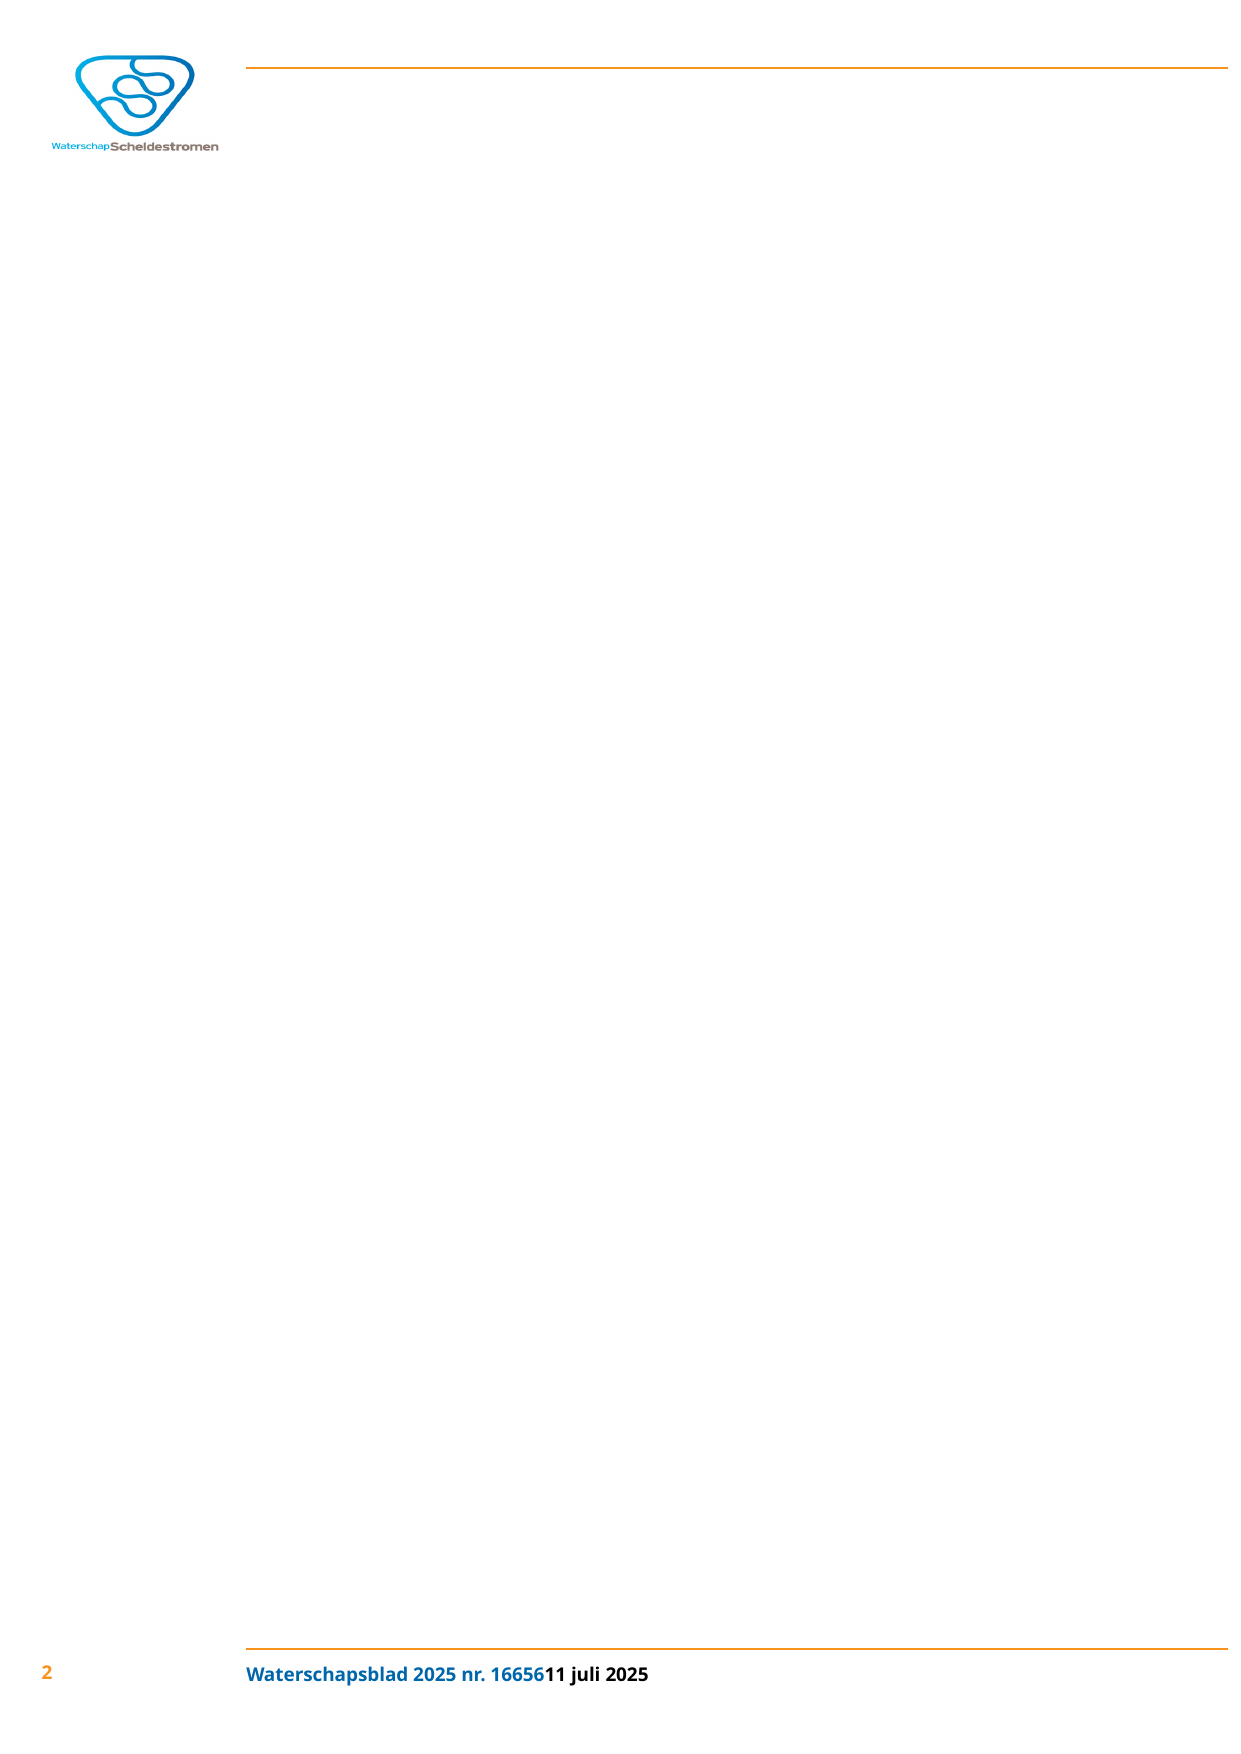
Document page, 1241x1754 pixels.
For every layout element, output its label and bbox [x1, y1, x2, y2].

picture [41, 47, 231, 172]
